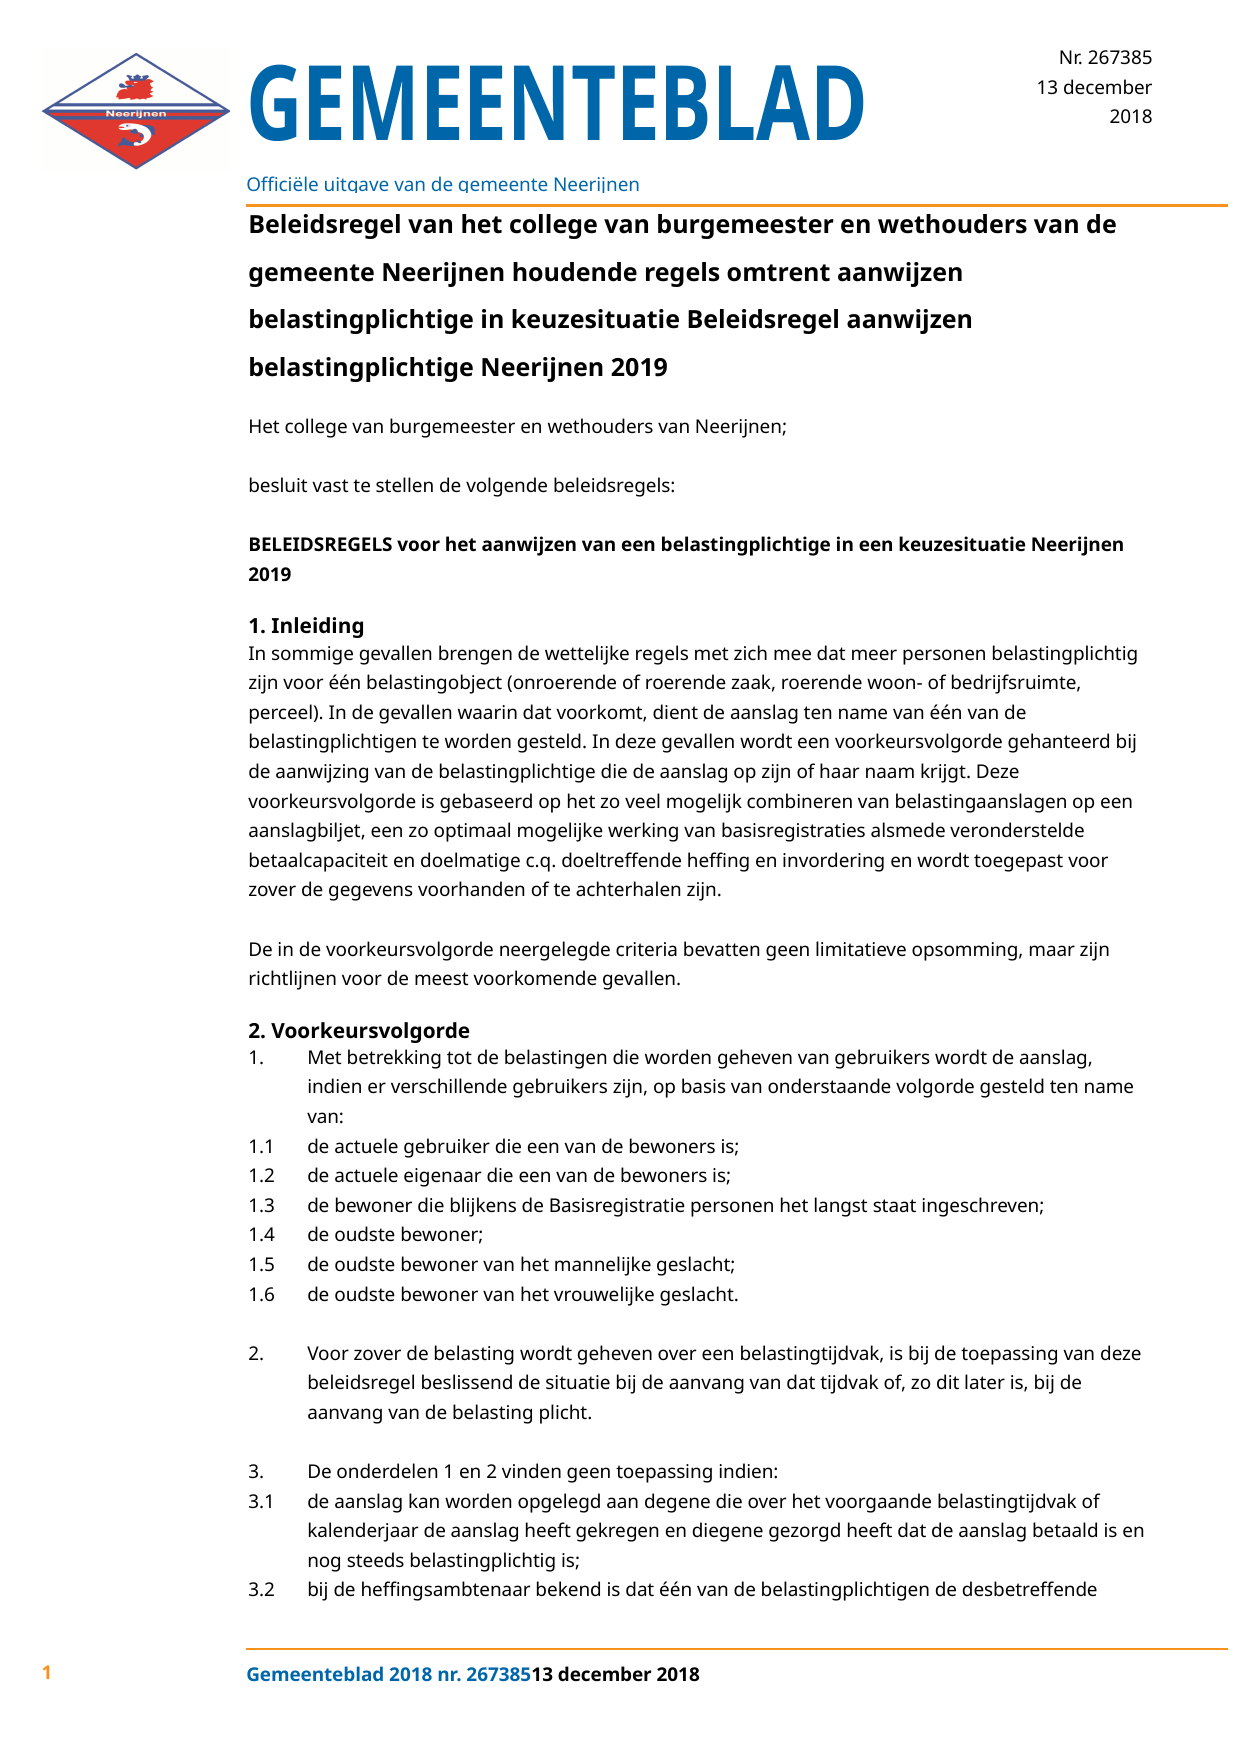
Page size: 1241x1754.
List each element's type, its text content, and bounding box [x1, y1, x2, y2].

list de oudste bewoner; [248, 1222, 1152, 1247]
text BELEIDSREGELS voor het aanwijzen van een belastingplichtige in een keuzesituatie Neerijnen 2019 [248, 531, 1152, 587]
picture [41, 47, 231, 172]
list de oudste bewoner van het vrouwelijke geslacht. [248, 1281, 1152, 1307]
list de actuele gebruiker die een van de bewoners is; [248, 1133, 1152, 1159]
text In sommige gevallen brengen de wettelijke regels met zich mee dat meer personen belastingplichtig zijn voor één belastingobject (onroerende of roerende zaak, roerende woon- of bedrijfsruimte, perceel). In de gevallen waarin dat voorkomt, dient de aanslag ten name van één van de belastingplichtigen te worden gesteld. In deze gevallen wordt een voorkeursvolgorde gehanteerd bij de aanwijzing van de belastingplichtige die de aanslag op zijn of haar naam krijgt. Deze voorkeursvolgorde is gebaseerd op het zo veel mogelijk combineren van belastingaanslagen op een aanslagbiljet, een zo optimaal mogelijke werking van basisregistraties alsmede veronderstelde betaalcapaciteit en doelmatige c.q. doeltreffende heffing en invordering en wordt toegepast voor zover de gegevens voorhanden of te achterhalen zijn. [248, 640, 1152, 902]
list de aanslag kan worden opgelegd aan degene die over het voorgaande belastingtijdvak of kalenderjaar de aanslag heeft gekregen en diegene gezorgd heeft dat de aanslag betaald is en nog steeds belastingplichtig is; [248, 1488, 1152, 1573]
text De in de voorkeursvolgorde neergelegde criteria bevatten geen limitatieve opsomming, maar zijn richtlijnen voor de meest voorkomende gevallen. [248, 936, 1152, 991]
list de actuele eigenaar die een van de bewoners is; [248, 1162, 1152, 1188]
text 2. Voorkeursvolgorde [248, 1016, 1152, 1044]
text 1. Inleiding [248, 611, 1152, 640]
list Met betrekking tot de belastingen die worden geheven van gebruikers wordt de aanslag, indien er verschillende gebruikers zijn, op basis van onderstaande volgorde gesteld ten name van: [248, 1044, 1152, 1129]
list de oudste bewoner van het mannelijke geslacht; [248, 1251, 1152, 1277]
list de bewoner die blijkens de Basisregistratie personen het langst staat ingeschreven; [248, 1192, 1152, 1218]
list De onderdelen 1 en 2 vinden geen toepassing indien: [248, 1458, 1152, 1484]
text Het college van burgemeester en wethouders van Neerijnen; [248, 413, 1152, 439]
text besluit vast te stellen de volgende beleidsregels: [248, 472, 1152, 498]
list bij de heffingsambtenaar bekend is dat één van de belastingplichtigen de desbetreffende [248, 1577, 1152, 1602]
text Beleidsregel van het college van burgemeester en wethouders van de gemeente Neerijnen houdende regels omtrent aanwijzen belastingplichtige in keuzesituatie Beleidsregel aanwijzen belastingplichtige Neerijnen 2019 [248, 207, 1152, 384]
list Voor zover de belasting wordt geheven over een belastingtijdvak, is bij de toepassing van deze beleidsregel beslissend de situatie bij de aanvang van dat tijdvak of, zo dit later is, bij de aanvang van de belasting plicht. [248, 1340, 1152, 1425]
